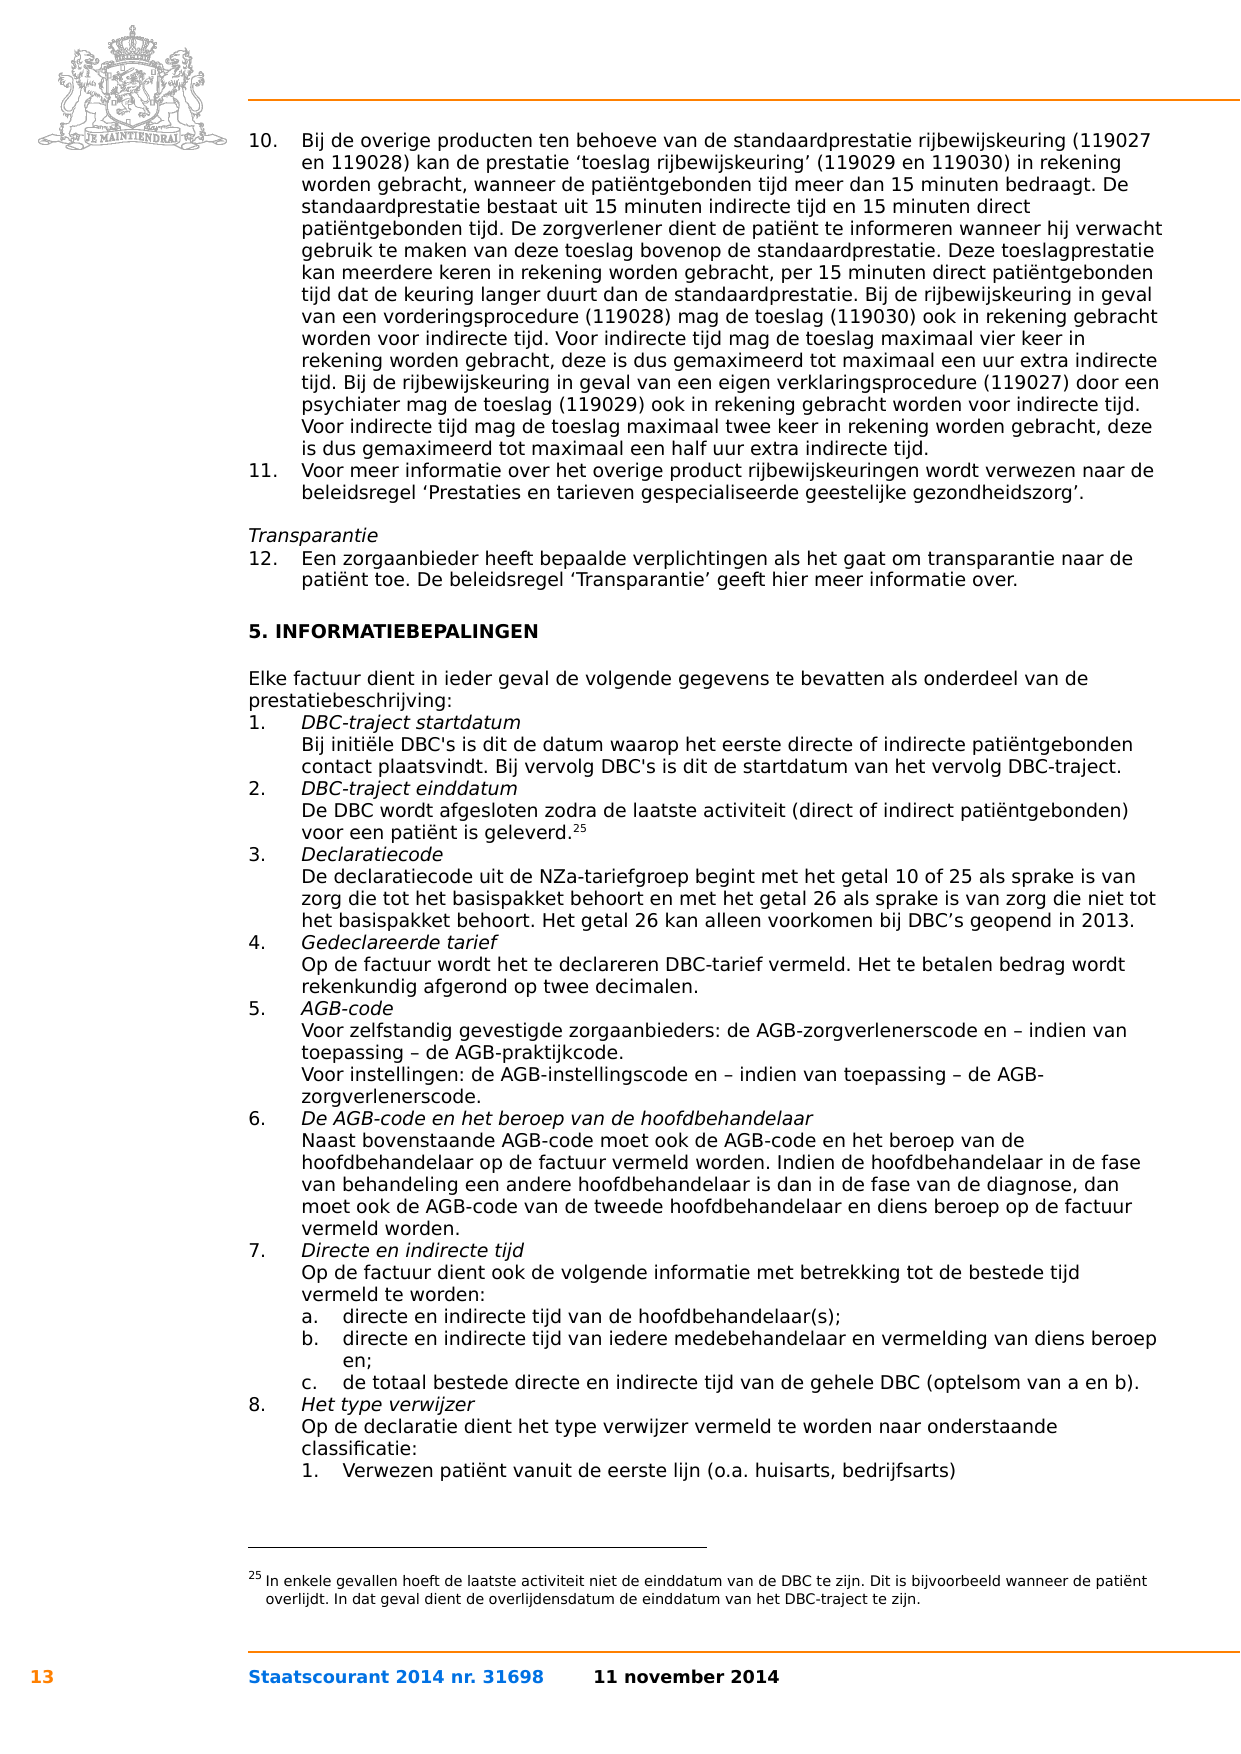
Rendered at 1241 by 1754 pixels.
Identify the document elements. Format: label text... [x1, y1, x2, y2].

text 12. Een zorgaanbieder heeft bepaalde verplichtingen als het gaat om transparantie naar de patiënt toe. De beleidsregel ‘Transparantie’ geeft hier meer informatie over. [248, 547, 1163, 591]
subtitle 5. INFORMATIEBEPALINGEN [248, 621, 1163, 643]
text 5. AGB-code [248, 998, 1163, 1020]
text c. de totaal bestede directe en indirecte tijd van de gehele DBC (optelsom van a en b). [301, 1372, 1163, 1394]
text 3. Declaratiecode [248, 844, 1163, 866]
text Op de declaratie dient het type verwijzer vermeld te worden naar onderstaande classificatie: [301, 1416, 1163, 1459]
text De declaratiecode uit de NZa-tariefgroep begint met het getal 10 of 25 als sprake is van zorg die tot het basispakket behoort en met het getal 26 als sprake is van zorg die niet tot het basispakket behoort. Het getal 26 kan alleen voorkomen bij DBC’s geopend in 2013. [301, 866, 1163, 932]
text 10. Bij de overige producten ten behoeve van de standaardprestatie rijbewijskeuring (119027 en 119028) kan de prestatie ‘toeslag rijbewijskeuring’ (119029 en 119030) in rekening worden gebracht, wanneer de patiëntgebonden tijd meer dan 15 minuten bedraagt. De standaardprestatie bestaat uit 15 minuten indirecte tijd en 15 minuten direct patiëntgebonden tijd. De zorgverlener dient de patiënt te informeren wanneer hij verwacht gebruik te maken van deze toeslag bovenop de standaardprestatie. Deze toeslagprestatie kan meerdere keren in rekening worden gebracht, per 15 minuten direct patiëntgebonden tijd dat de keuring langer duurt dan de standaardprestatie. Bij de rijbewijskeuring in geval van een vorderingsprocedure (119028) mag de toeslag (119030) ook in rekening gebracht worden voor indirecte tijd. Voor indirecte tijd mag de toeslag maximaal vier keer in rekening worden gebracht, deze is dus gemaximeerd tot maximaal een uur extra indirecte tijd. Bij de rijbewijskeuring in geval van een eigen verklaringsprocedure (119027) door een psychiater mag de toeslag (119029) ook in rekening gebracht worden voor indirecte tijd. Voor indirecte tijd mag de toeslag maximaal twee keer in rekening worden gebracht, deze is dus gemaximeerd tot maximaal een half uur extra indirecte tijd. [248, 130, 1163, 459]
text Op de factuur dient ook de volgende informatie met betrekking tot de bestede tijd vermeld te worden: [301, 1262, 1163, 1306]
text 1. Verwezen patiënt vanuit de eerste lijn (o.a. huisarts, bedrijfsarts) [301, 1459, 1163, 1482]
text De DBC wordt afgesloten zodra de laatste activiteit (direct of indirect patiëntgebonden) voor een patiënt is geleverd. [301, 800, 1163, 844]
text 4. Gedeclareerde tarief [248, 932, 1163, 954]
text Elke factuur dient in ieder geval de volgende gegevens te bevatten als onderdeel van de prestatiebeschrijving: [248, 668, 1163, 712]
text b. directe en indirecte tijd van iedere medebehandelaar en vermelding van diens beroep en; [301, 1328, 1163, 1372]
text Bij initiële DBC's is dit de datum waarop het eerste directe of indirecte patiëntgebonden contact plaatsvindt. Bij vervolg DBC's is dit de startdatum van het vervolg DBC-traject. [301, 734, 1163, 778]
text 1. DBC-traject startdatum [248, 712, 1163, 734]
text Voor instellingen: de AGB-instellingscode en – indien van toepassing – de AGB-zorgverlenerscode. [301, 1064, 1163, 1108]
text 8. Het type verwijzer [248, 1394, 1163, 1416]
text Voor zelfstandig gevestigde zorgaanbieders: de AGB-zorgverlenerscode en – indien van toepassing – de AGB-praktijkcode. [301, 1020, 1163, 1064]
text 11. Voor meer informatie over het overige product rijbewijskeuringen wordt verwezen naar de beleidsregel ‘Prestaties en tarieven gespecialiseerde geestelijke gezondheidszorg’. [248, 459, 1163, 503]
text Naast bovenstaande AGB-code moet ook de AGB-code en het beroep van de hoofdbehandelaar op de factuur vermeld worden. Indien de hoofdbehandelaar in de fase van behandeling een andere hoofdbehandelaar is dan in de fase van de diagnose, dan moet ook de AGB-code van de tweede hoofdbehandelaar en diens beroep op de factuur vermeld worden. [301, 1130, 1163, 1240]
text a. directe en indirecte tijd van de hoofdbehandelaar(s); [301, 1306, 1163, 1328]
text 6. De AGB-code en het beroep van de hoofdbehandelaar [248, 1108, 1163, 1130]
text In enkele gevallen hoeft de laatste activiteit niet de einddatum van de DBC te zijn. Dit is bijvoorbeeld wanneer de patiënt overlijdt. In dat geval dient de overlijdensdatum de einddatum van het DBC-traject te zijn. [248, 1569, 1163, 1608]
subtitle Transparantie [248, 525, 1163, 547]
text Op de factuur wordt het te declareren DBC-tarief vermeld. Het te betalen bedrag wordt rekenkundig afgerond op twee decimalen. [301, 954, 1163, 998]
picture [38, 25, 227, 150]
text 2. DBC-traject einddatum [248, 778, 1163, 800]
text 7. Directe en indirecte tijd [248, 1240, 1163, 1262]
